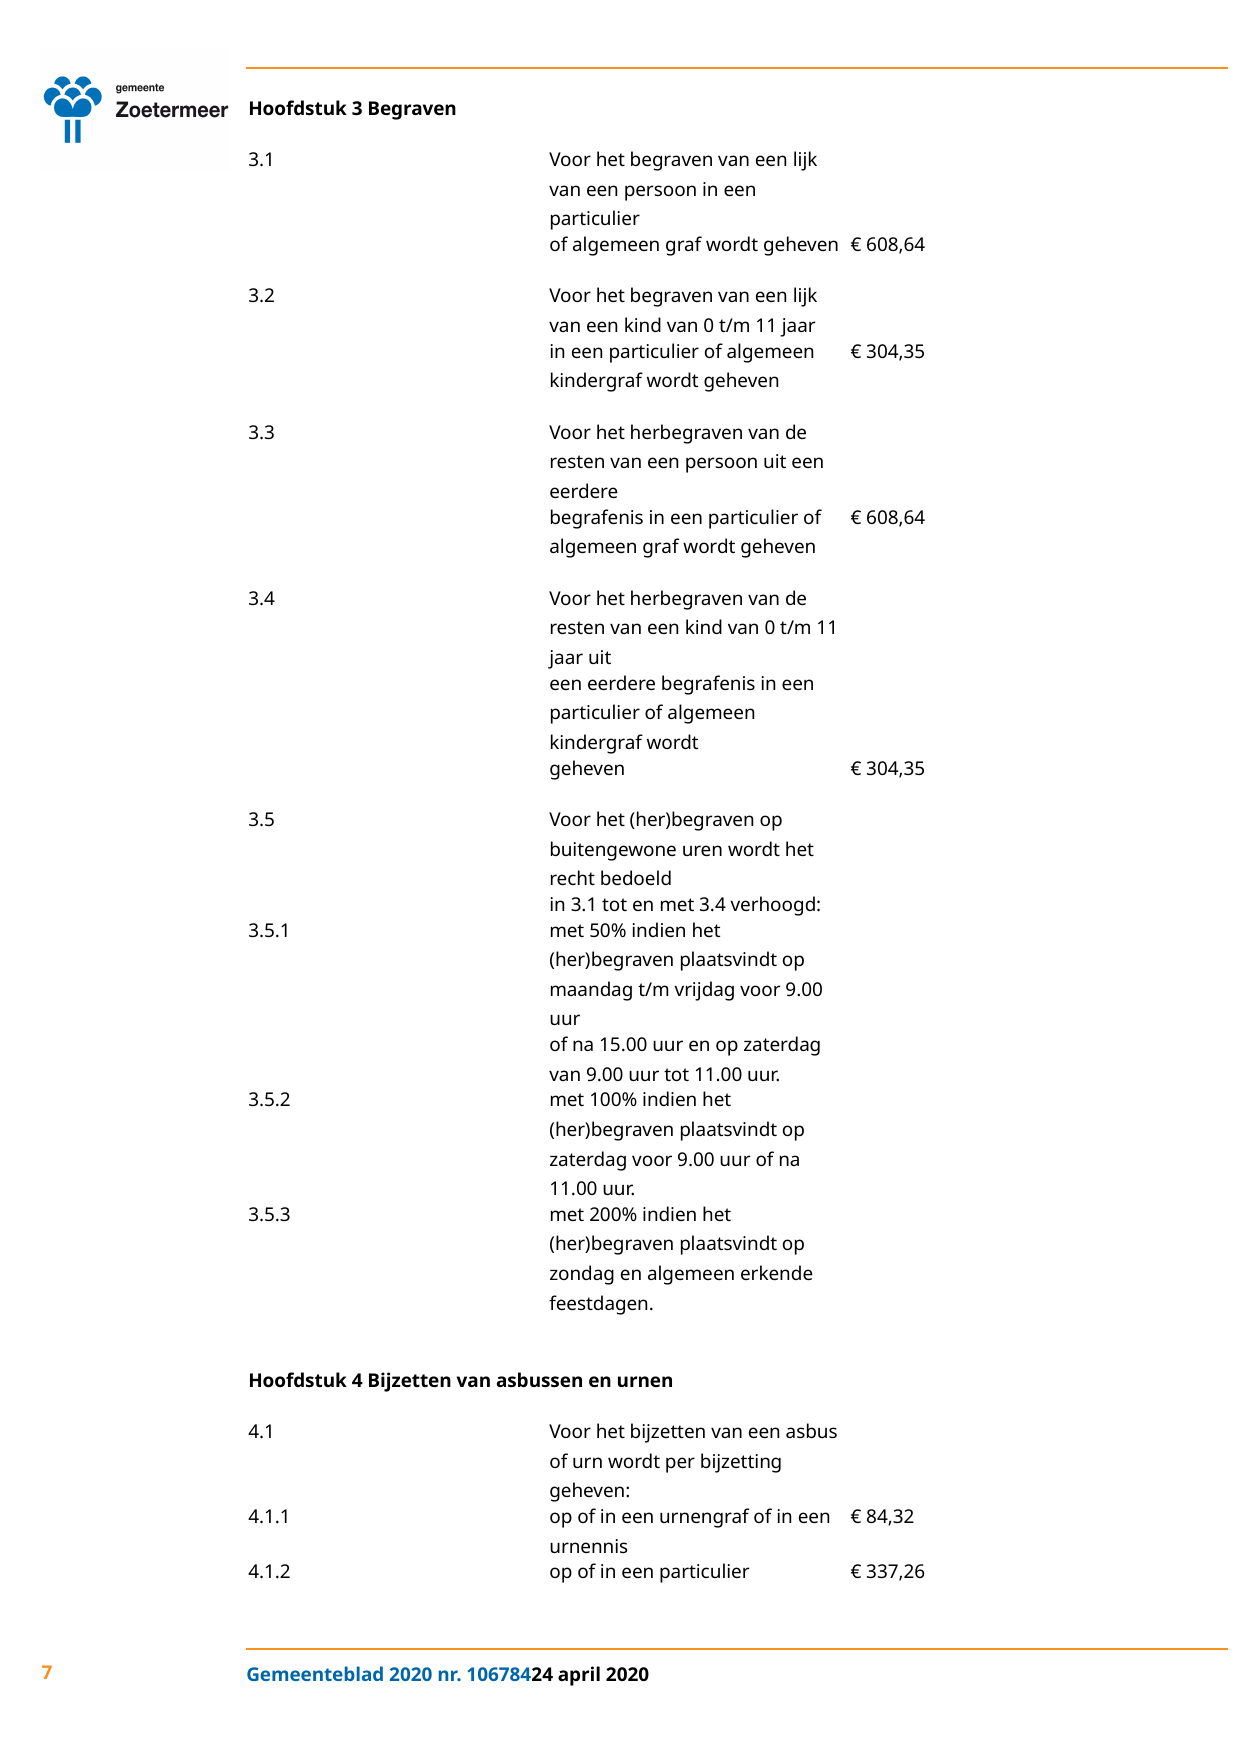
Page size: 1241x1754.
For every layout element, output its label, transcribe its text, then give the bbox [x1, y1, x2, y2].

table_cell [248, 670, 549, 755]
table_cell [549, 257, 850, 283]
table_cell € 608,64 [850, 504, 1152, 559]
table_cell geheven [549, 755, 850, 780]
table_cell [850, 146, 1152, 231]
table_cell [549, 121, 850, 146]
table_cell [248, 504, 549, 559]
table_cell € 608,64 [850, 231, 1152, 257]
table_cell [248, 1393, 549, 1418]
table_cell begrafenis in een particulier of algemeen graf wordt geheven [549, 504, 850, 559]
table_cell Hoofdstuk 4 Bijzetten van asbussen en urnen [248, 1367, 1152, 1393]
table_cell in 3.1 tot en met 3.4 verhoogd: [549, 891, 850, 917]
table_cell [549, 1316, 850, 1341]
picture [41, 47, 231, 172]
table_cell € 304,35 [850, 338, 1152, 393]
table_cell € 337,26 [850, 1559, 1152, 1584]
table_cell [248, 1316, 549, 1341]
table_cell [850, 1031, 1152, 1087]
table_cell [248, 338, 549, 393]
table_cell [248, 1031, 549, 1087]
table_cell [248, 559, 549, 585]
table_cell Voor het begraven van een lijk van een persoon in een particulier [549, 146, 850, 231]
table_cell [850, 1419, 1152, 1503]
table_cell [850, 1201, 1152, 1316]
table_cell 4.1 [248, 1419, 549, 1503]
table_cell [850, 917, 1152, 1031]
table_cell [549, 1341, 850, 1367]
table_cell € 84,32 [850, 1503, 1152, 1559]
table_cell [248, 891, 549, 917]
table_cell [248, 231, 549, 257]
table_cell Hoofdstuk 3 Begraven [248, 95, 1152, 121]
table_cell Voor het (her)begraven op buitengewone uren wordt het recht bedoeld [549, 806, 850, 891]
table_cell 3.3 [248, 419, 549, 504]
table_cell [850, 419, 1152, 504]
table_cell met 200% indien het (her)begraven plaatsvindt op zondag en algemeen erkende feestdagen. [549, 1201, 850, 1316]
table_cell met 50% indien het (her)begraven plaatsvindt op maandag t/m vrijdag voor 9.00 uur [549, 917, 850, 1031]
table_cell 3.5 [248, 806, 549, 891]
table_cell [248, 755, 549, 780]
table_cell 3.2 [248, 283, 549, 338]
table_cell Voor het herbegraven van de resten van een persoon uit een eerdere [549, 419, 850, 504]
table_cell [850, 585, 1152, 670]
table_cell [850, 891, 1152, 917]
table_cell 3.4 [248, 585, 549, 670]
table_cell 3.1 [248, 146, 549, 231]
table_cell 3.5.3 [248, 1201, 549, 1316]
table_cell 4.1.1 [248, 1503, 549, 1559]
table_cell [850, 806, 1152, 891]
table_cell of na 15.00 uur en op zaterdag van 9.00 uur tot 11.00 uur. [549, 1031, 850, 1087]
table_cell [248, 121, 549, 146]
table_cell Voor het begraven van een lijk van een kind van 0 t/m 11 jaar [549, 283, 850, 338]
table_cell [850, 1087, 1152, 1201]
table_cell [850, 559, 1152, 585]
table_cell met 100% indien het (her)begraven plaatsvindt op zaterdag voor 9.00 uur of na 11.00 uur. [549, 1087, 850, 1201]
table_cell [850, 780, 1152, 806]
table_cell 3.5.1 [248, 917, 549, 1031]
table_cell 4.1.2 [248, 1559, 549, 1584]
table_cell [850, 1393, 1152, 1418]
table_cell een eerdere begrafenis in een particulier of algemeen kindergraf wordt [549, 670, 850, 755]
table_cell [549, 393, 850, 419]
table_cell 3.5.2 [248, 1087, 549, 1201]
table_cell [248, 393, 549, 419]
table_cell of algemeen graf wordt geheven [549, 231, 850, 257]
table_cell in een particulier of algemeen kindergraf wordt geheven [549, 338, 850, 393]
table_cell [850, 393, 1152, 419]
table_cell [248, 257, 549, 283]
table_cell Voor het herbegraven van de resten van een kind van 0 t/m 11 jaar uit [549, 585, 850, 670]
table_cell [248, 780, 549, 806]
table_cell op of in een urnengraf of in een urnennis [549, 1503, 850, 1559]
table_cell [850, 257, 1152, 283]
table_cell [549, 780, 850, 806]
table_cell [850, 283, 1152, 338]
table_cell [549, 1393, 850, 1418]
table_cell Voor het bijzetten van een asbus of urn wordt per bijzetting geheven: [549, 1419, 850, 1503]
table_cell [850, 1341, 1152, 1367]
table_cell [850, 121, 1152, 146]
table_cell € 304,35 [850, 755, 1152, 780]
table_cell op of in een particulier [549, 1559, 850, 1584]
table_cell [248, 1341, 549, 1367]
table_cell [850, 1316, 1152, 1341]
table_cell [850, 670, 1152, 755]
table_cell [549, 559, 850, 585]
